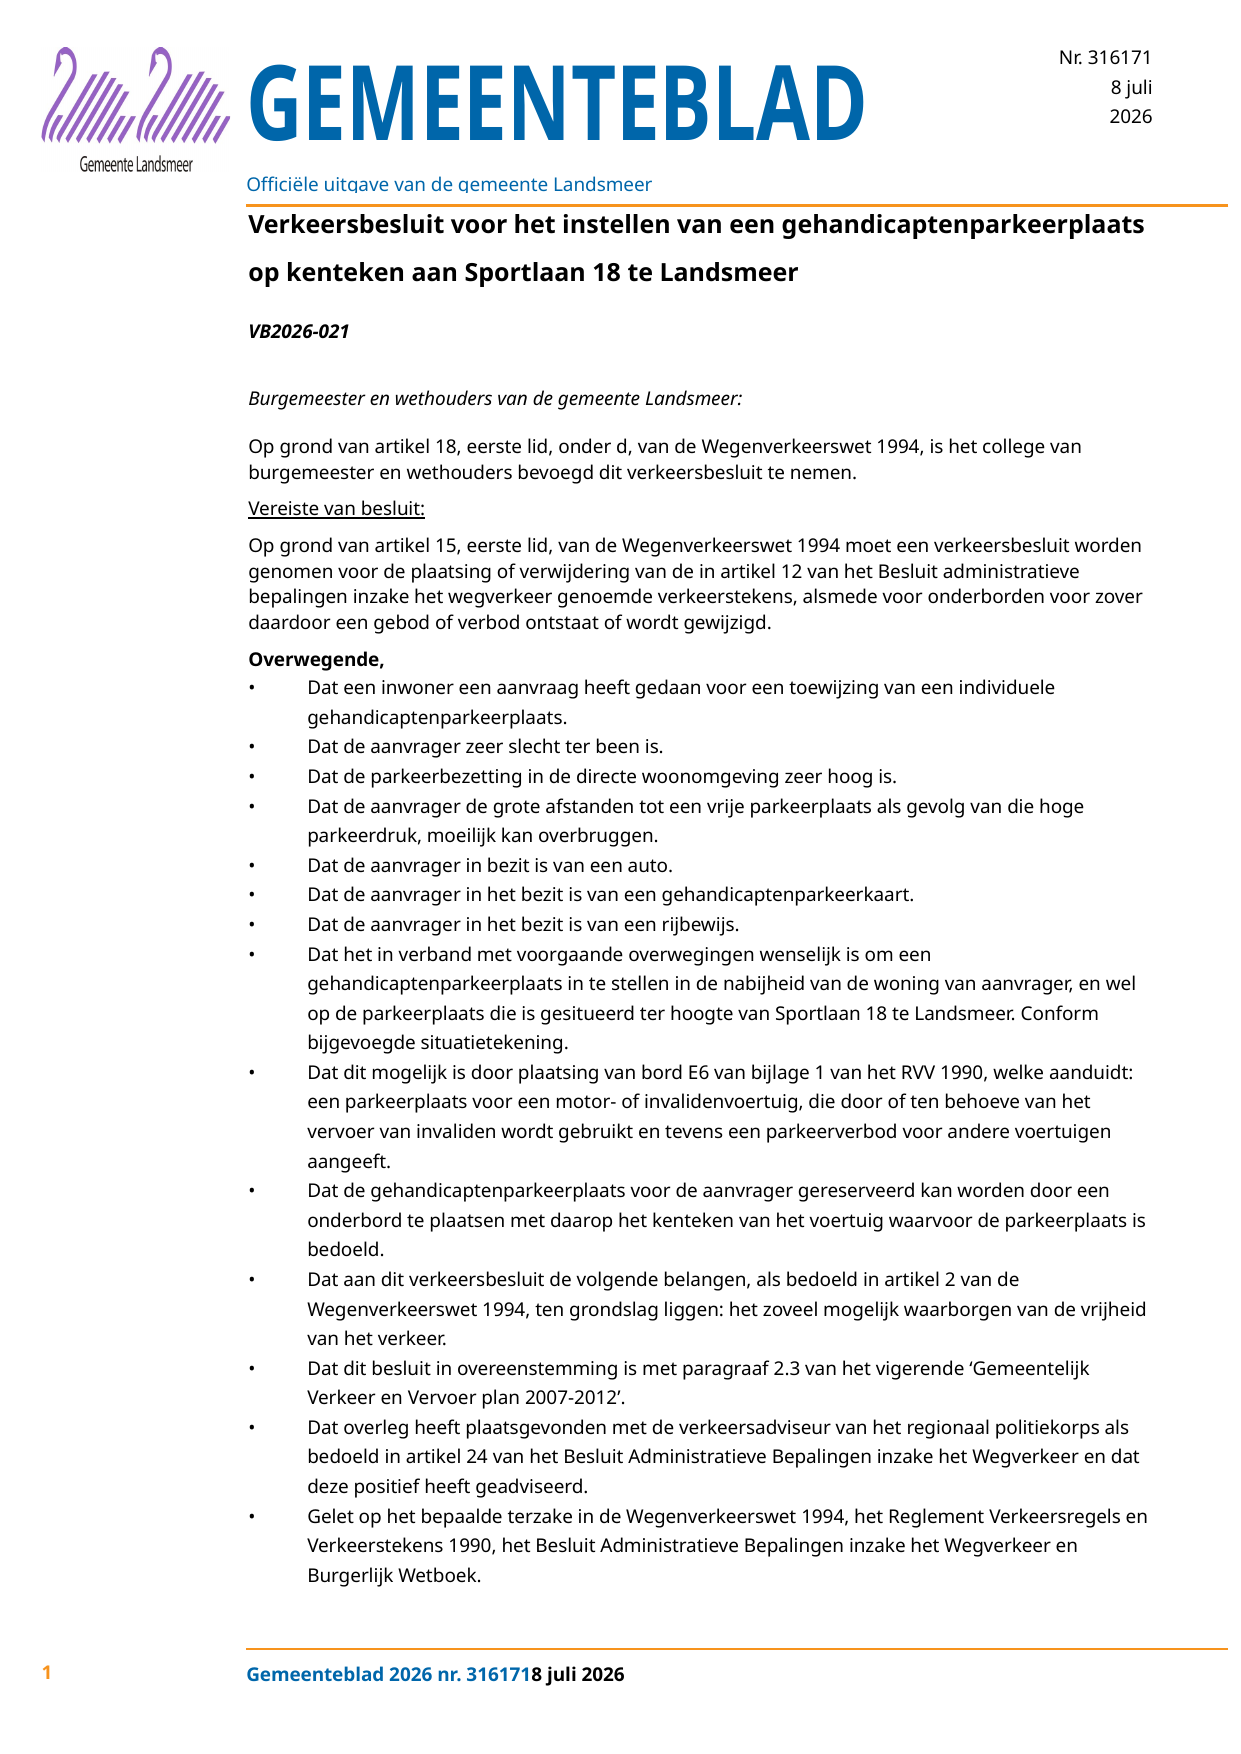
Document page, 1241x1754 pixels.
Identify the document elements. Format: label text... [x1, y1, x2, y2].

list Dat de parkeerbezetting in de directe woonomgeving zeer hoog is. [248, 763, 1152, 789]
text Op grond van artikel 18, eerste lid, onder d, van de Wegenverkeerswet 1994, is het college van burgemeester en wethouders bevoegd dit verkeersbesluit te nemen. [248, 433, 1152, 485]
list Gelet op het bepaalde terzake in de Wegenverkeerswet 1994, het Reglement Verkeersregels en Verkeerstekens 1990, het Besluit Administratieve Bepalingen inzake het Wegverkeer en Burgerlijk Wetboek. [248, 1503, 1152, 1588]
list Dat dit mogelijk is door plaatsing van bord E6 van bijlage 1 van het RVV 1990, welke aanduidt: een parkeerplaats voor een motor- of invalidenvoertuig, die door of ten behoeve van het vervoer van invaliden wordt gebruikt en tevens een parkeerverbod voor andere voertuigen aangeeft. [248, 1059, 1152, 1173]
text Verkeersbesluit voor het instellen van een gehandicaptenparkeerplaats op kenteken aan Sportlaan 18 te Landsmeer [248, 207, 1152, 288]
text Burgemeester en wethouders van de gemeente Landsmeer: [248, 386, 1152, 411]
text Overwegende, [248, 646, 1152, 672]
list Dat de aanvrager in bezit is van een auto. [248, 852, 1152, 878]
list Dat het in verband met voorgaande overwegingen wenselijk is om een gehandicaptenparkeerplaats in te stellen in de nabijheid van de woning van aanvrager, en wel op de parkeerplaats die is gesitueerd ter hoogte van Sportlaan 18 te Landsmeer. Conform bijgevoegde situatietekening. [248, 941, 1152, 1055]
text Vereiste van besluit: [248, 496, 1152, 521]
list Dat een inwoner een aanvraag heeft gedaan voor een toewijzing van een individuele gehandicaptenparkeerplaats. [248, 674, 1152, 730]
list Dat aan dit verkeersbesluit de volgende belangen, als bedoeld in artikel 2 van de Wegenverkeerswet 1994, ten grondslag liggen: het zoveel mogelijk waarborgen van de vrijheid van het verkeer. [248, 1266, 1152, 1351]
list Dat overleg heeft plaatsgevonden met de verkeersadviseur van het regionaal politiekorps als bedoeld in artikel 24 van het Besluit Administratieve Bepalingen inzake het Wegverkeer en dat deze positief heeft geadviseerd. [248, 1414, 1152, 1499]
text VB2026-021 [248, 318, 1152, 344]
text Op grond van artikel 15, eerste lid, van de Wegenverkeerswet 1994 moet een verkeersbesluit worden genomen voor de plaatsing of verwijdering van de in artikel 12 van het Besluit administratieve bepalingen inzake het wegverkeer genoemde verkeerstekens, alsmede voor onderborden voor zover daardoor een gebod of verbod ontstaat of wordt gewijzigd. [248, 532, 1152, 635]
list Dat de gehandicaptenparkeerplaats voor de aanvrager gereserveerd kan worden door een onderbord te plaatsen met daarop het kenteken van het voertuig waarvoor de parkeerplaats is bedoeld. [248, 1177, 1152, 1262]
list Dat de aanvrager zeer slecht ter been is. [248, 734, 1152, 759]
list Dat de aanvrager in het bezit is van een rijbewijs. [248, 911, 1152, 937]
list Dat de aanvrager de grote afstanden tot een vrije parkeerplaats als gevolg van die hoge parkeerdruk, moeilijk kan overbruggen. [248, 793, 1152, 848]
list Dat de aanvrager in het bezit is van een gehandicaptenparkeerkaart. [248, 882, 1152, 907]
list Dat dit besluit in overeenstemming is met paragraaf 2.3 van het vigerende ‘Gemeentelijk Verkeer en Vervoer plan 2007-2012’. [248, 1355, 1152, 1410]
picture [41, 47, 231, 172]
